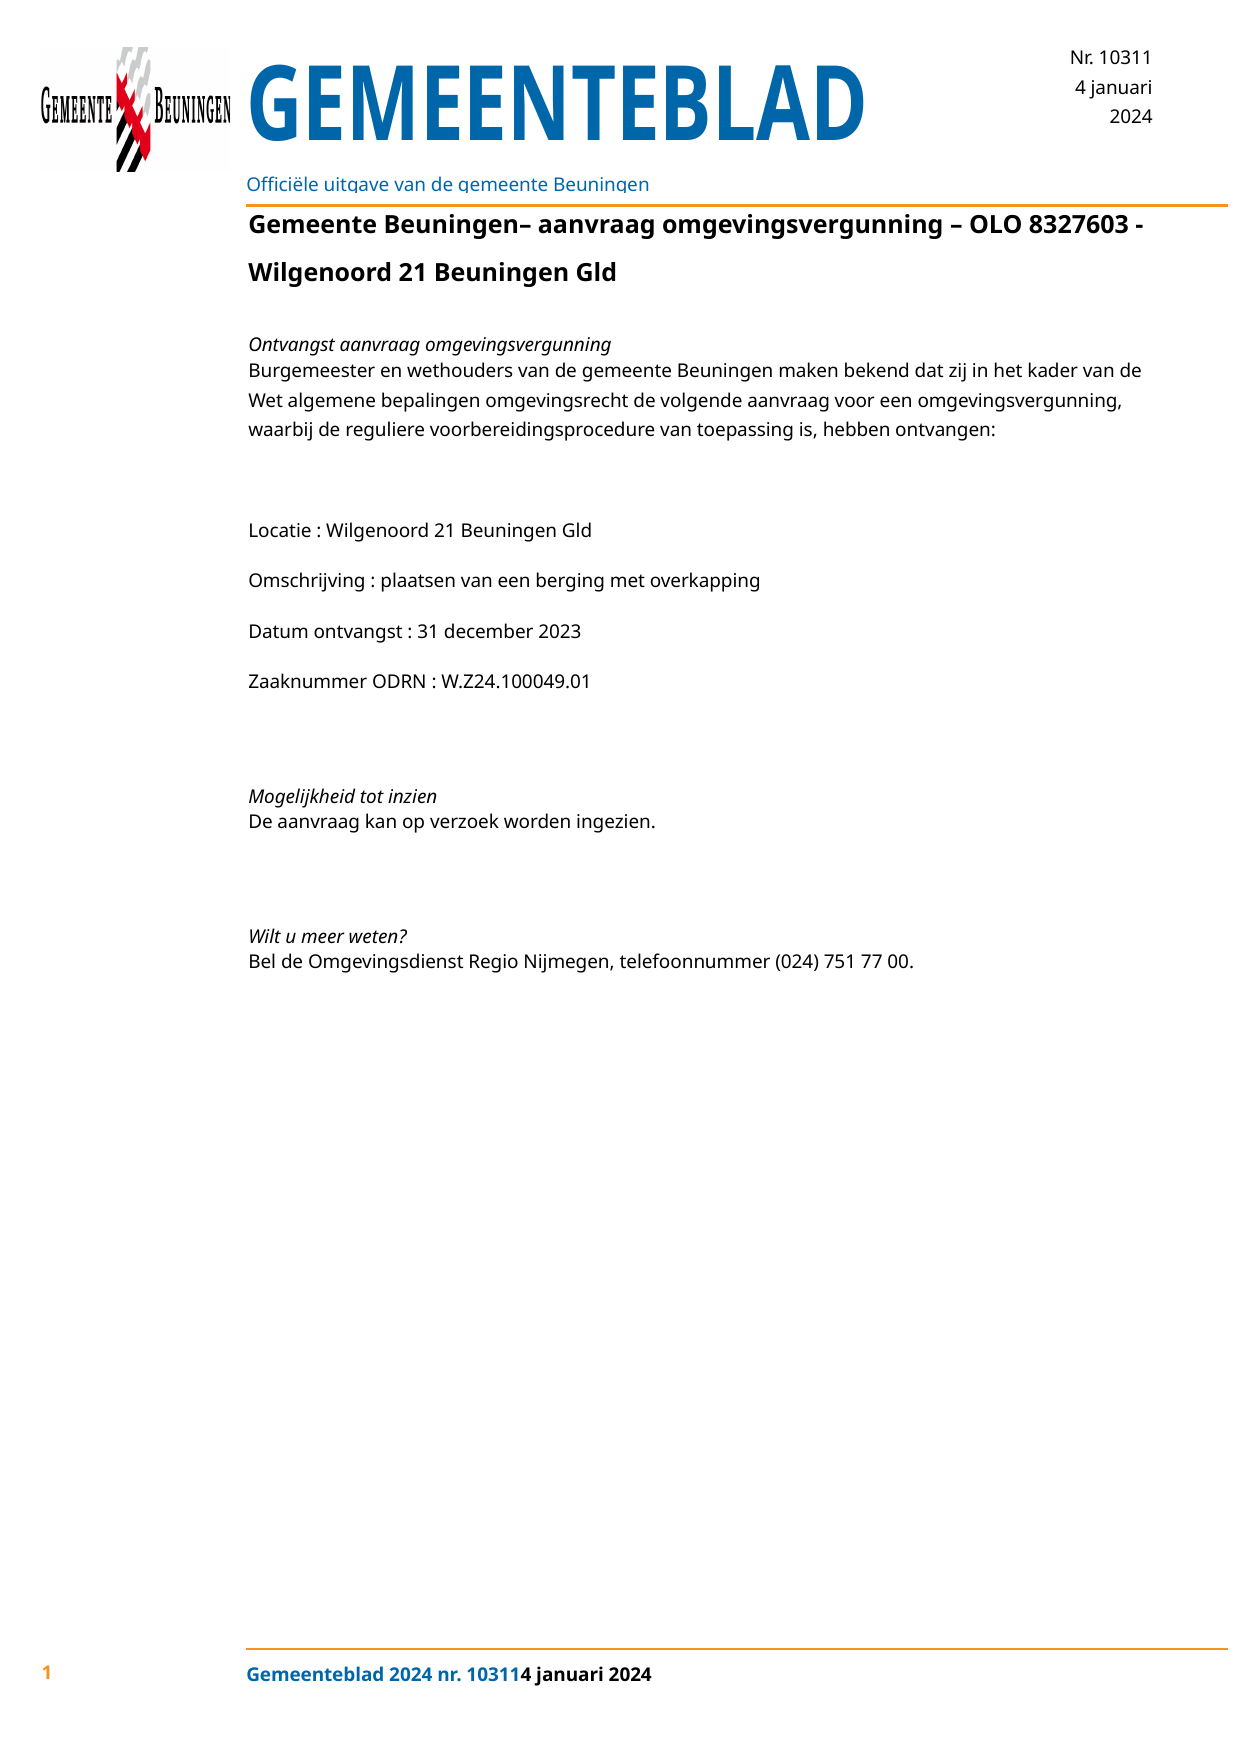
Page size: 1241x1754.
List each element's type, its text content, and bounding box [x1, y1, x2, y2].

text Wilt u meer weten? [248, 923, 1152, 949]
text Omschrijving : plaatsen van een berging met overkapping [248, 568, 1152, 593]
text De aanvraag kan op verzoek worden ingezien. [248, 808, 1152, 834]
text Burgemeester en wethouders van de gemeente Beuningen maken bekend dat zij in het kader van de Wet algemene bepalingen omgevingsrecht de volgende aanvraag voor een omgevingsvergunning, waarbij de reguliere voorbereidingsprocedure van toepassing is, hebben ontvangen: [248, 357, 1152, 442]
picture [41, 47, 231, 172]
text Zaaknummer ODRN : W.Z24.100049.01 [248, 668, 1152, 694]
text Ontvangst aanvraag omgevingsvergunning [248, 331, 1152, 357]
text Gemeente Beuningen– aanvraag omgevingsvergunning – OLO 8327603 - Wilgenoord 21 Beuningen Gld [248, 207, 1152, 288]
text Locatie : Wilgenoord 21 Beuningen Gld [248, 517, 1152, 543]
text Datum ontvangst : 31 december 2023 [248, 618, 1152, 644]
text Bel de Omgevingsdienst Regio Nijmegen, telefoonnummer (024) 751 77 00. [248, 949, 1152, 974]
text Mogelijkheid tot inzien [248, 783, 1152, 808]
